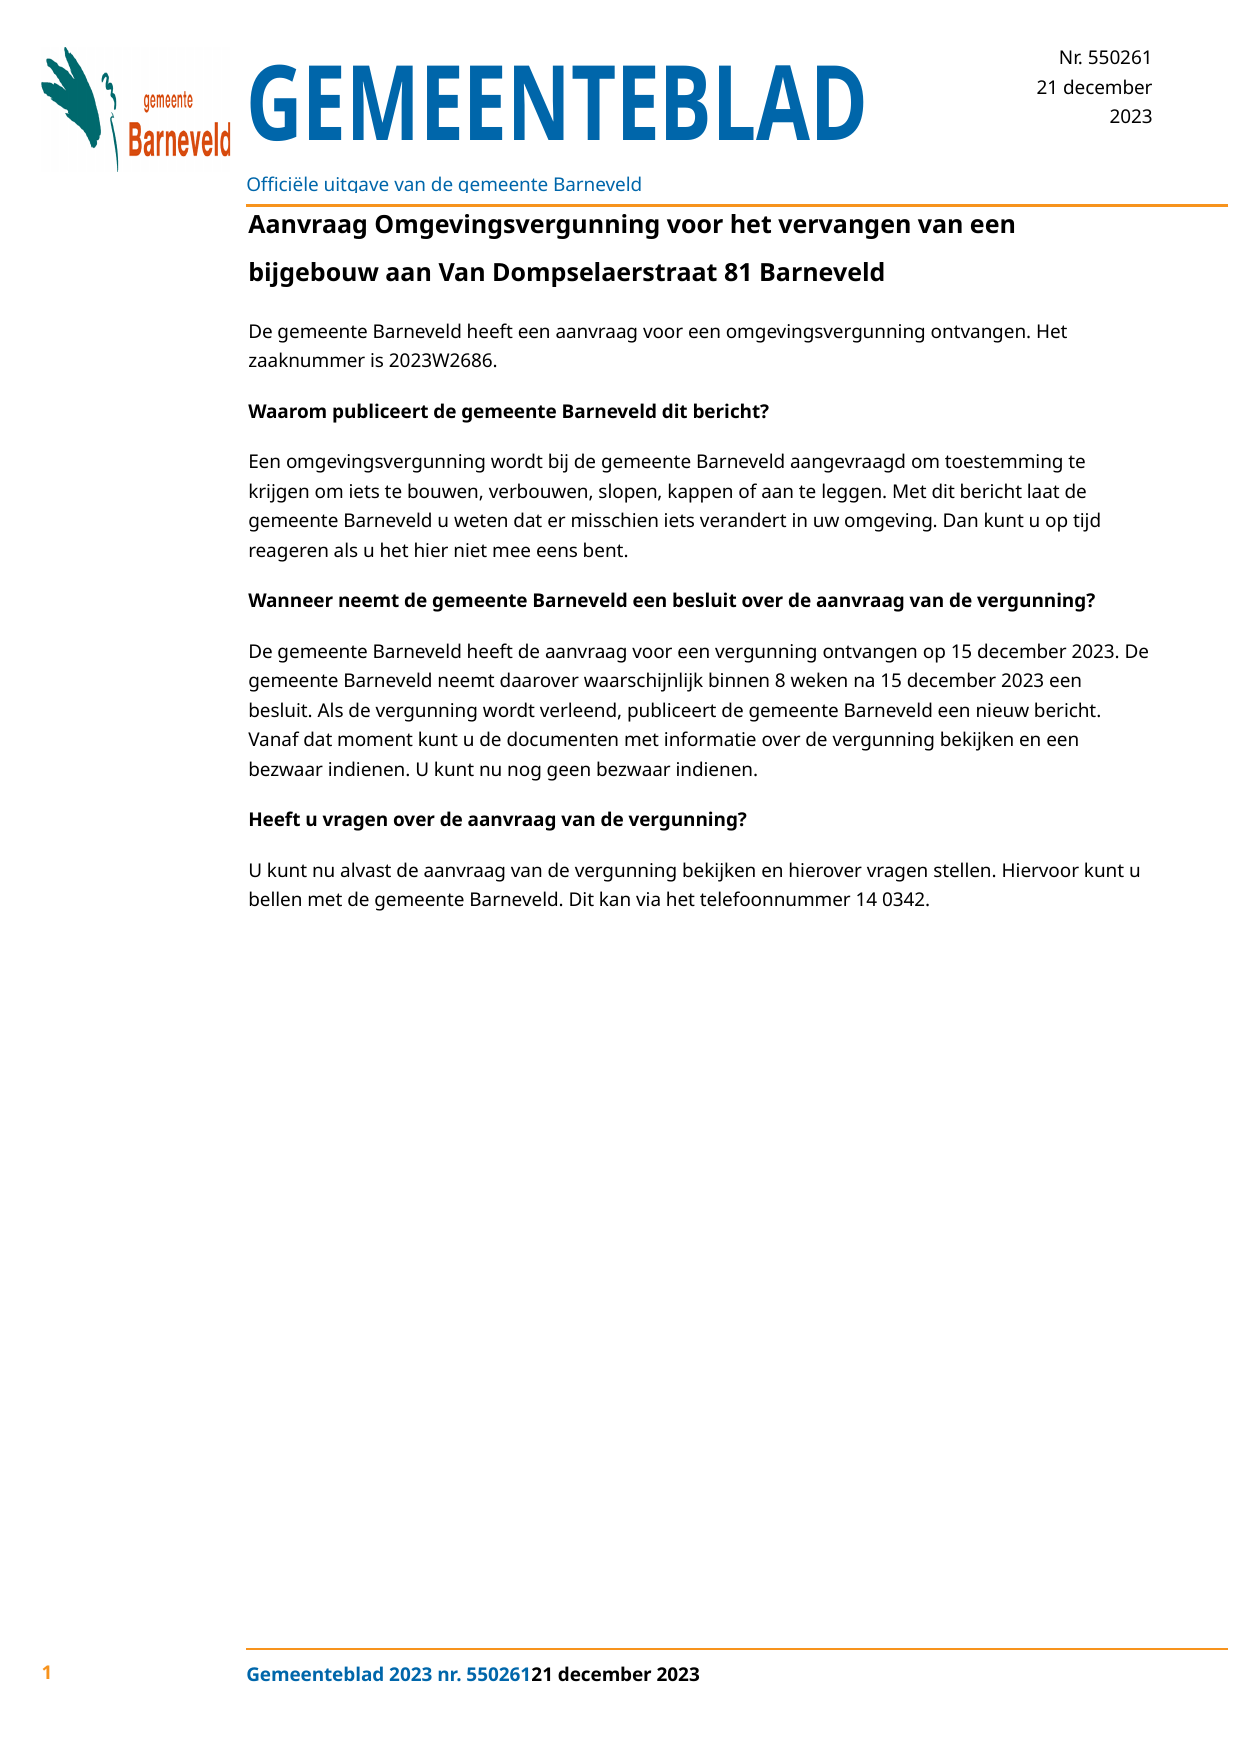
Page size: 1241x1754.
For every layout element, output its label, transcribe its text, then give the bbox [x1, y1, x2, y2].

text De gemeente Barneveld heeft een aanvraag voor een omgevingsvergunning ontvangen. Het zaaknummer is 2023W2686. [248, 318, 1152, 373]
text U kunt nu alvast de aanvraag van de vergunning bekijken en hierover vragen stellen. Hiervoor kunt u bellen met de gemeente Barneveld. Dit kan via het telefoonnummer 14 0342. [248, 857, 1152, 912]
text De gemeente Barneveld heeft de aanvraag voor een vergunning ontvangen op 15 december 2023. De gemeente Barneveld neemt daarover waarschijnlijk binnen 8 weken na 15 december 2023 een besluit. Als de vergunning wordt verleend, publiceert de gemeente Barneveld een nieuw bericht. Vanaf dat moment kunt u de documenten met informatie over de vergunning bekijken en een bezwaar indienen. U kunt nu nog geen bezwaar indienen. [248, 638, 1152, 782]
text Waarom publiceert de gemeente Barneveld dit bericht? [248, 398, 1152, 424]
text Een omgevingsvergunning wordt bij de gemeente Barneveld aangevraagd om toestemming te krijgen om iets te bouwen, verbouwen, slopen, kappen of aan te leggen. Met dit bericht laat de gemeente Barneveld u weten dat er misschien iets verandert in uw omgeving. Dan kunt u op tijd reageren als u het hier niet mee eens bent. [248, 448, 1152, 563]
picture [41, 47, 231, 172]
text Aanvraag Omgevingsvergunning voor het vervangen van een bijgebouw aan Van Dompselaerstraat 81 Barneveld [248, 207, 1152, 288]
text Wanneer neemt de gemeente Barneveld een besluit over de aanvraag van de vergunning? [248, 587, 1152, 613]
text Heeft u vragen over de aanvraag van de vergunning? [248, 807, 1152, 832]
